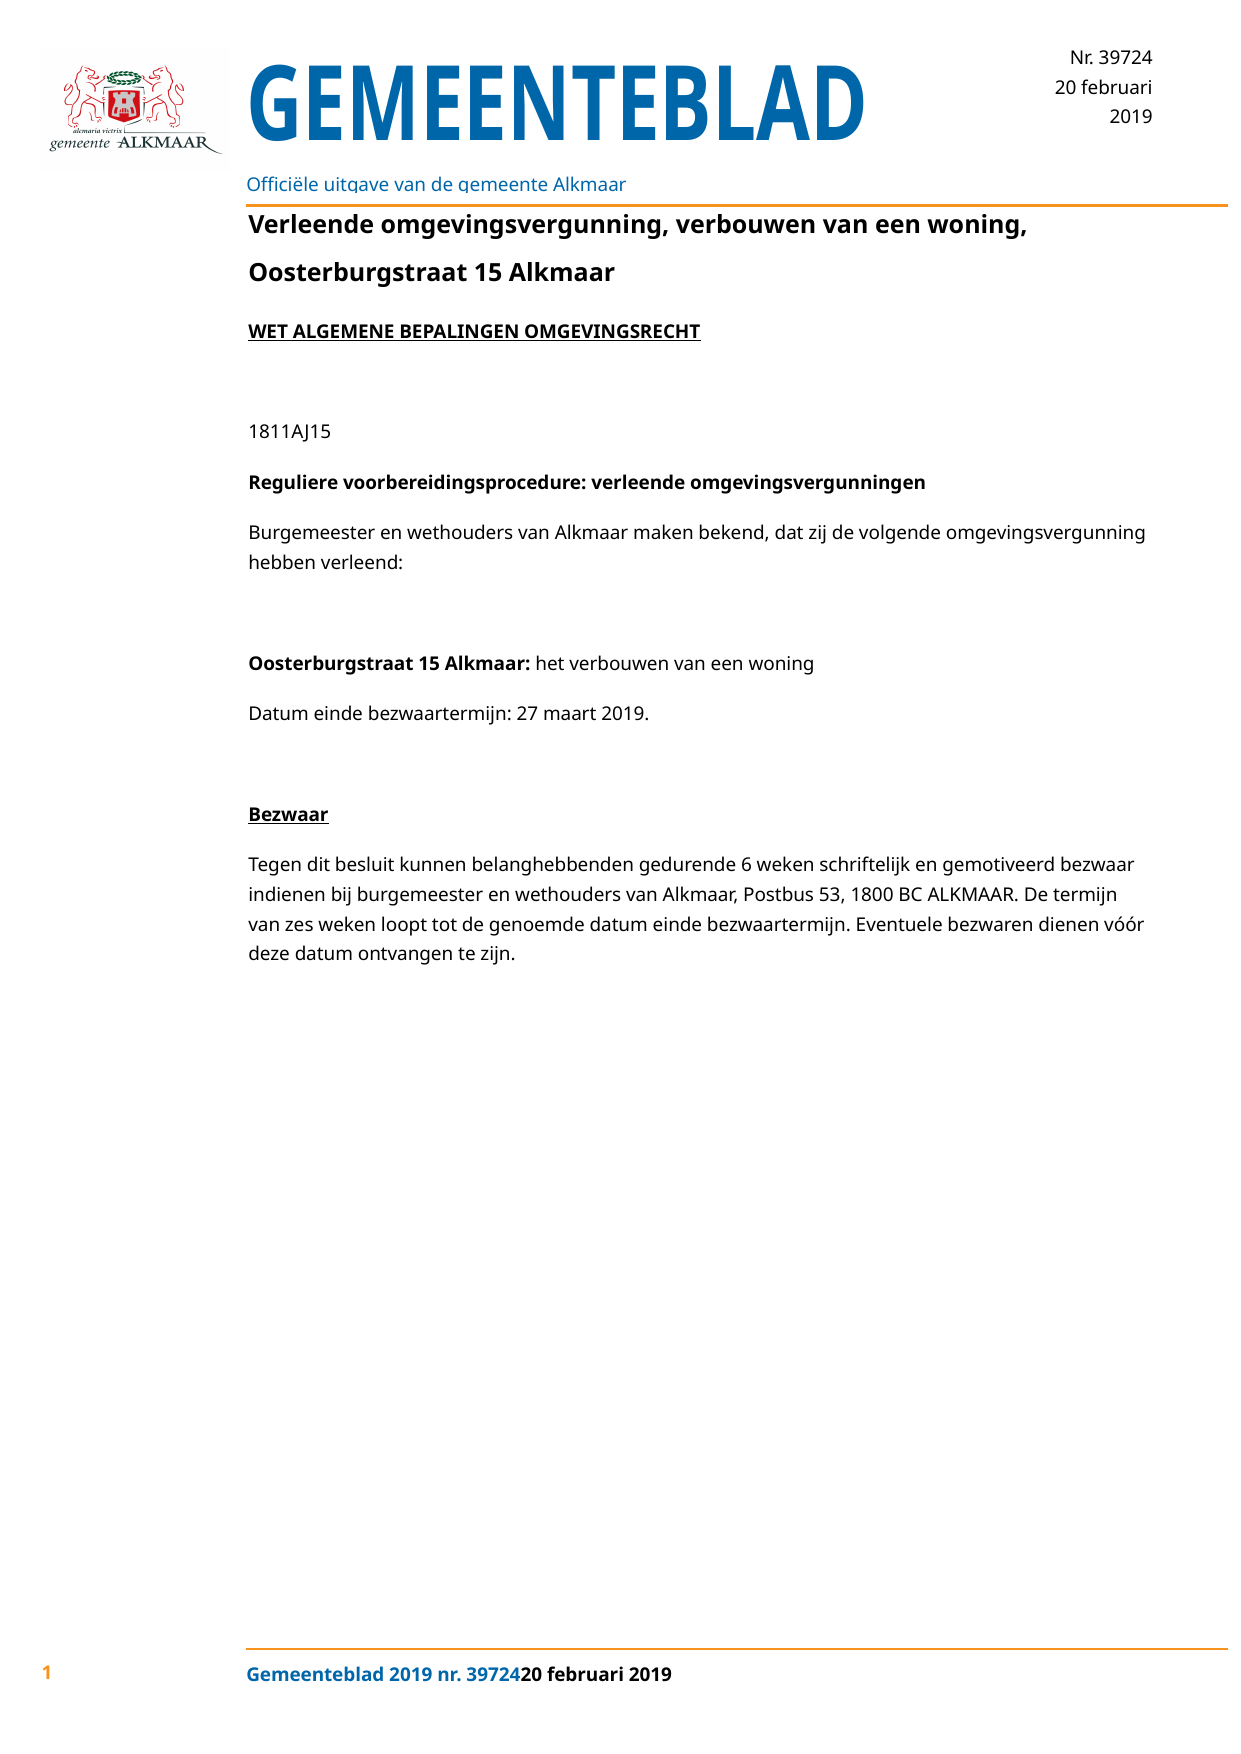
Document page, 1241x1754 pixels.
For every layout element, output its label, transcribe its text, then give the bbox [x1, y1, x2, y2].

text Bezwaar [248, 801, 1152, 827]
text Burgemeester en wethouders van Alkmaar maken bekend, dat zij de volgende omgevingsvergunning hebben verleend: [248, 519, 1152, 575]
text WET ALGEMENE BEPALINGEN OMGEVINGSRECHT [248, 318, 1152, 344]
text Oosterburgstraat 15 Alkmaar: het verbouwen van een woning [248, 650, 1152, 676]
text Verleende omgevingsvergunning, verbouwen van een woning, Oosterburgstraat 15 Alkmaar [248, 207, 1152, 288]
text Reguliere voorbereidingsprocedure: verleende omgevingsvergunningen [248, 469, 1152, 495]
text Datum einde bezwaartermijn: 27 maart 2019. [248, 700, 1152, 726]
text Tegen dit besluit kunnen belanghebbenden gedurende 6 weken schriftelijk en gemotiveerd bezwaar indienen bij burgemeester en wethouders van Alkmaar, Postbus 53, 1800 BC ALKMAAR. De termijn van zes weken loopt tot de genoemde datum einde bezwaartermijn. Eventuele bezwaren dienen vóór deze datum ontvangen te zijn. [248, 852, 1152, 966]
picture [41, 47, 231, 172]
text 1811AJ15 [248, 419, 1152, 444]
